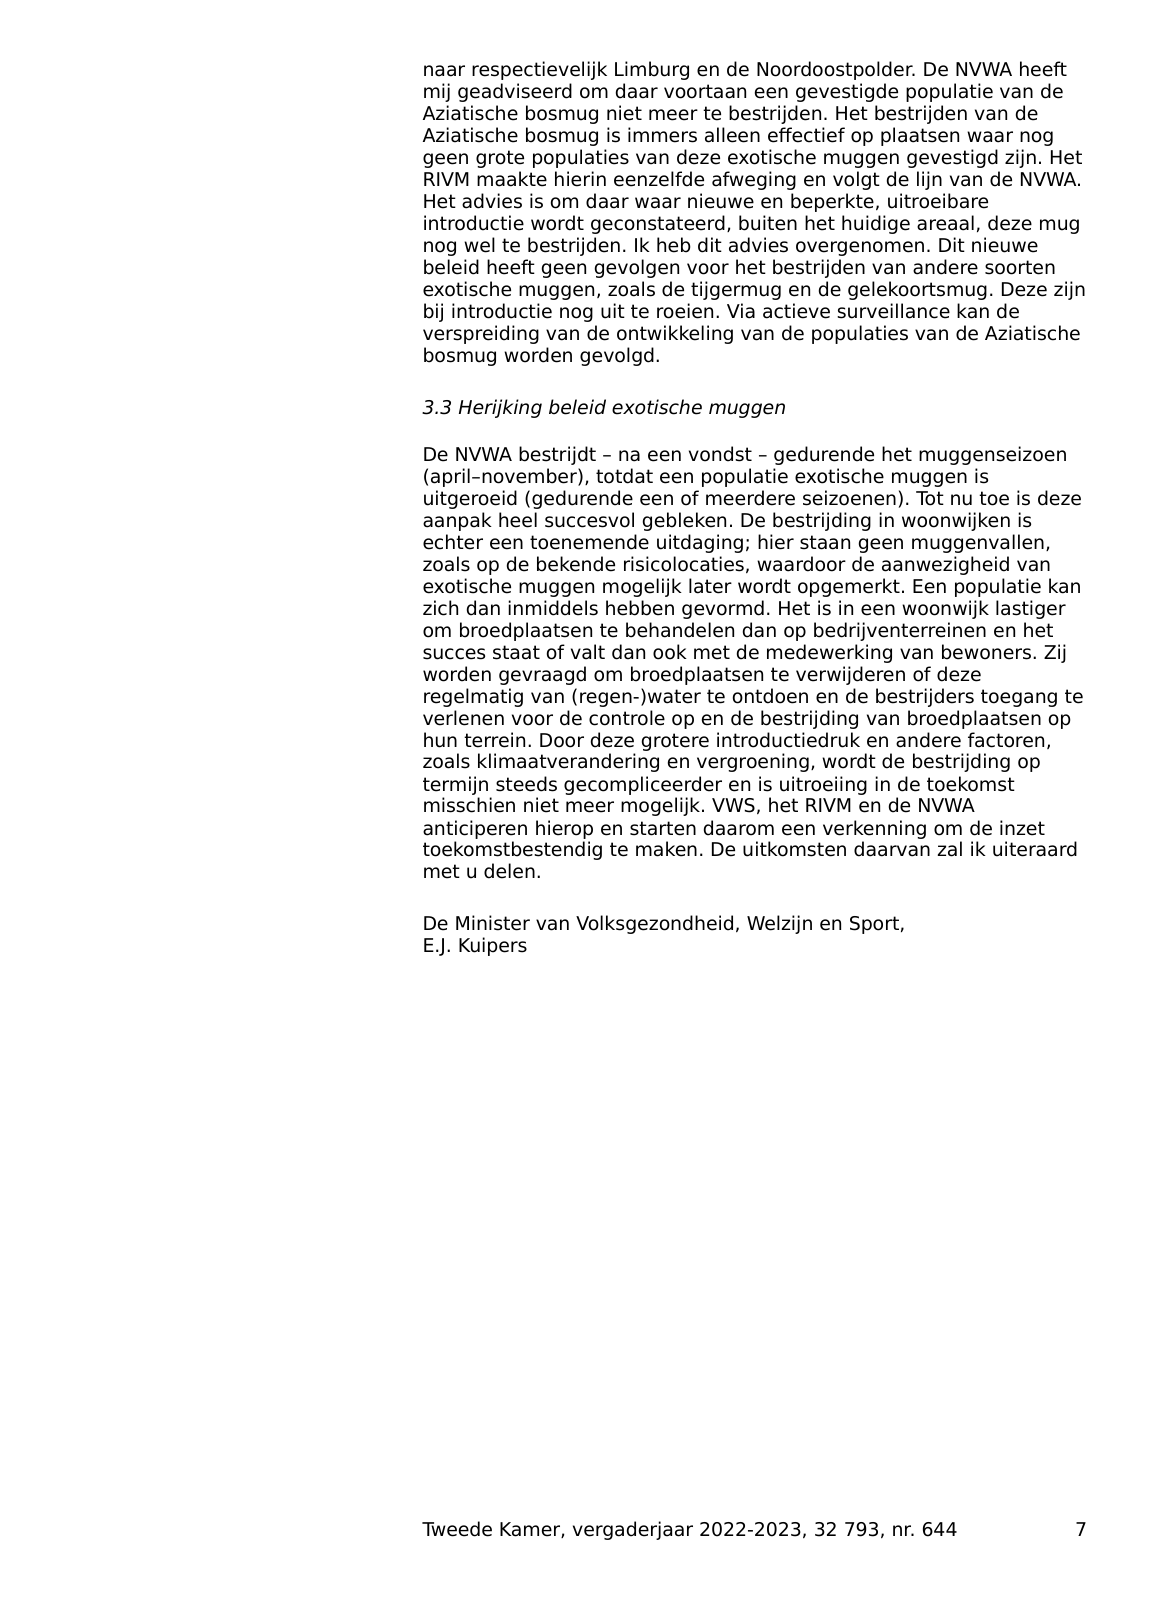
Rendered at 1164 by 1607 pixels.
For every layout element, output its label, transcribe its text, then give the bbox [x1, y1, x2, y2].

text De Minister van Volksgezondheid, Welzijn en Sport, E.J. Kuipers [422, 913, 1087, 957]
text naar respectievelijk Limburg en de Noordoostpolder. De NVWA heeft mij geadviseerd om daar voortaan een gevestigde populatie van de Aziatische bosmug niet meer te bestrijden. Het bestrijden van de Aziatische bosmug is immers alleen effectief op plaatsen waar nog geen grote populaties van deze exotische muggen gevestigd zijn. Het RIVM maakte hierin eenzelfde afweging en volgt de lijn van de NVWA. Het advies is om daar waar nieuwe en beperkte, uitroeibare introductie wordt geconstateerd, buiten het huidige areaal, deze mug nog wel te bestrijden. Ik heb dit advies overgenomen. Dit nieuwe beleid heeft geen gevolgen voor het bestrijden van andere soorten exotische muggen, zoals de tijgermug en de gelekoortsmug. Deze zijn bij introductie nog uit te roeien. Via actieve surveillance kan de verspreiding van de ontwikkeling van de populaties van de Aziatische bosmug worden gevolgd. [422, 59, 1087, 367]
text De NVWA bestrijdt – na een vondst – gedurende het muggenseizoen (april–november), totdat een populatie exotische muggen is uitgeroeid (gedurende een of meerdere seizoenen). Tot nu toe is deze aanpak heel succesvol gebleken. De bestrijding in woonwijken is echter een toenemende uitdaging; hier staan geen muggenvallen, zoals op de bekende risicolocaties, waardoor de aanwezigheid van exotische muggen mogelijk later wordt opgemerkt. Een populatie kan zich dan inmiddels hebben gevormd. Het is in een woonwijk lastiger om broedplaatsen te behandelen dan op bedrijventerreinen en het succes staat of valt dan ook met de medewerking van bewoners. Zij worden gevraagd om broedplaatsen te verwijderen of deze regelmatig van (regen-)water te ontdoen en de bestrijders toegang te verlenen voor de controle op en de bestrijding van broedplaatsen op hun terrein. Door deze grotere introductiedruk en andere factoren, zoals klimaatverandering en vergroening, wordt de bestrijding op termijn steeds gecompliceerder en is uitroeiing in de toekomst misschien niet meer mogelijk. VWS, het RIVM en de NVWA anticiperen hierop en starten daarom een verkenning om de inzet toekomstbestendig te maken. De uitkomsten daarvan zal ik uiteraard met u delen. [422, 444, 1087, 883]
subtitle 3.3 Herijking beleid exotische muggen [422, 397, 1087, 419]
